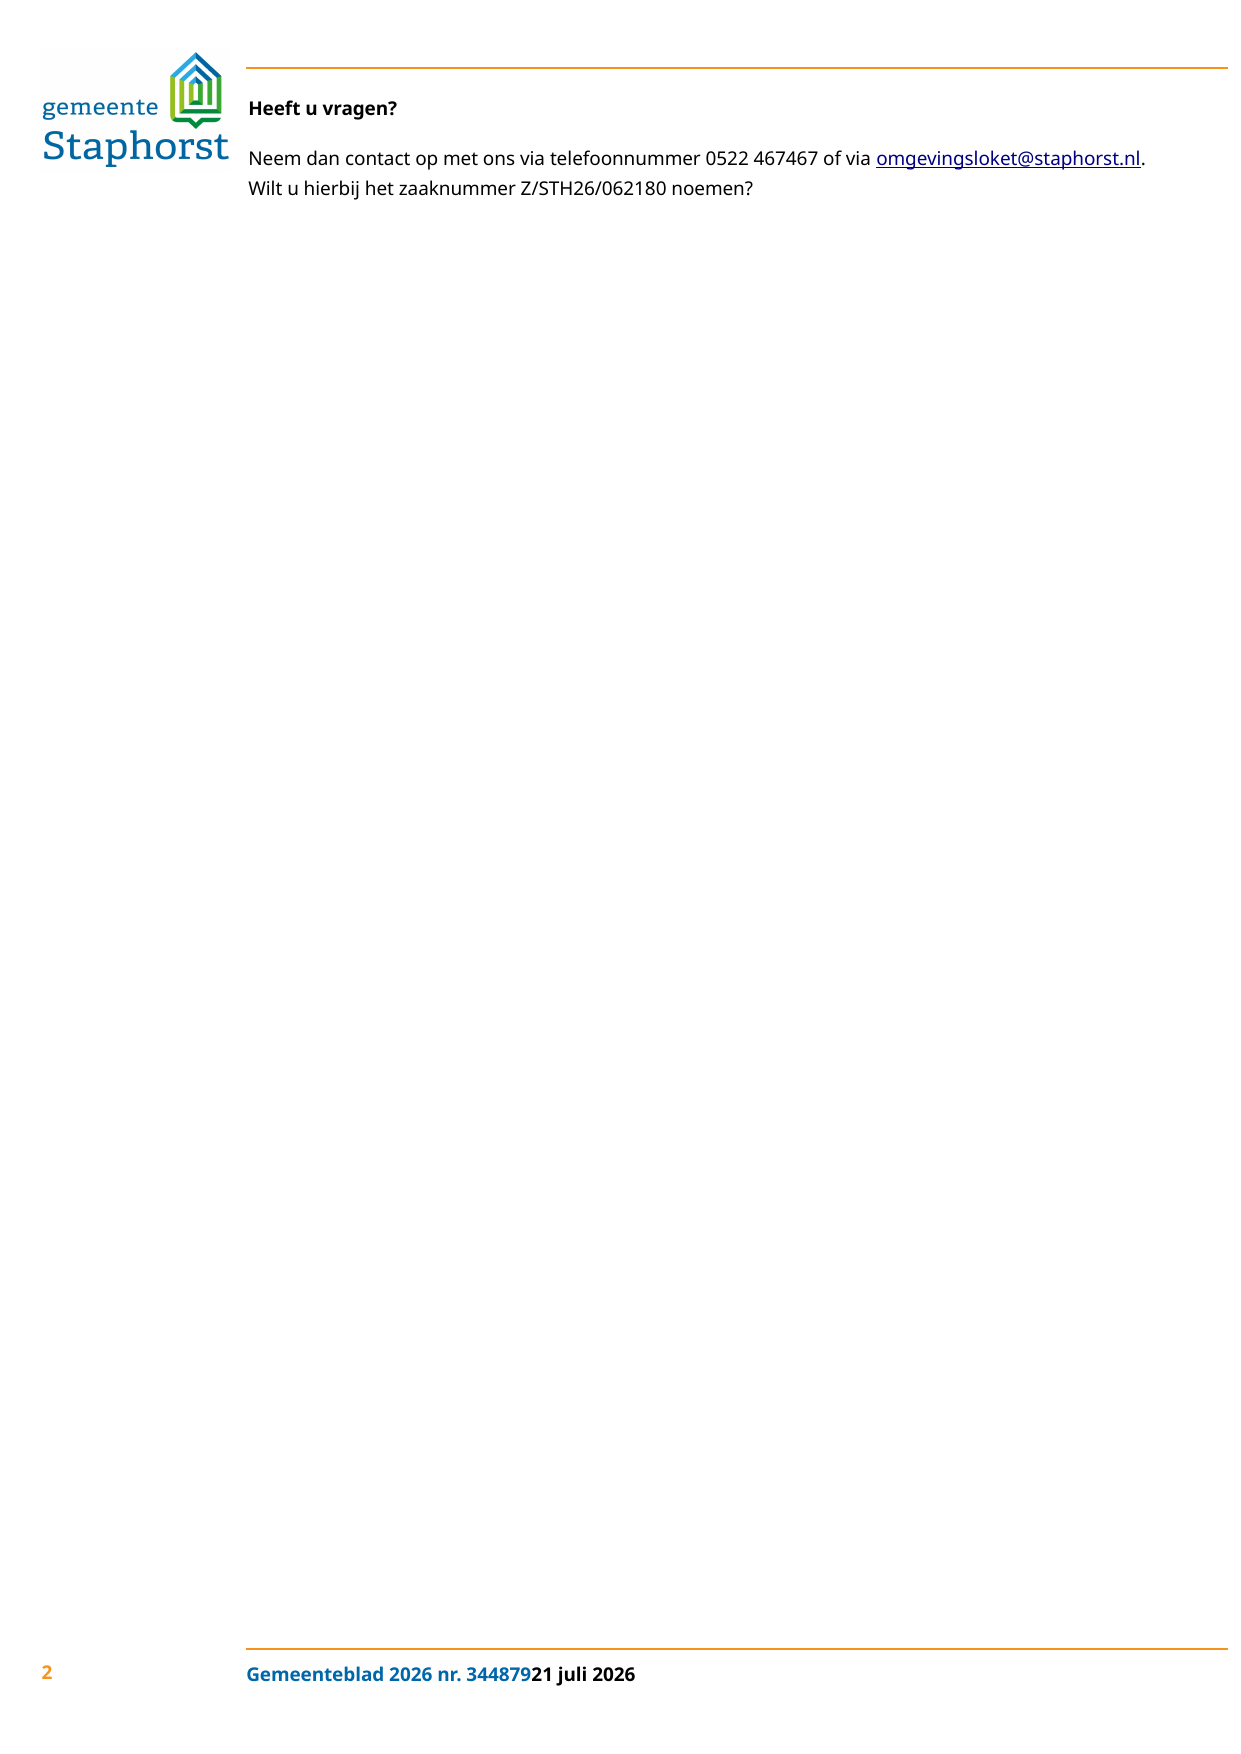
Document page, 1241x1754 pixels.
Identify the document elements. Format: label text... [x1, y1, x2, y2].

text Heeft u vragen? [248, 95, 1152, 121]
text Neem dan contact op met ons via telefoonnummer 0522 467467 of via omgevingsloket@staphorst.nl. Wilt u hierbij het zaaknummer Z/STH26/062180 noemen? [248, 145, 1152, 201]
picture [41, 47, 231, 172]
